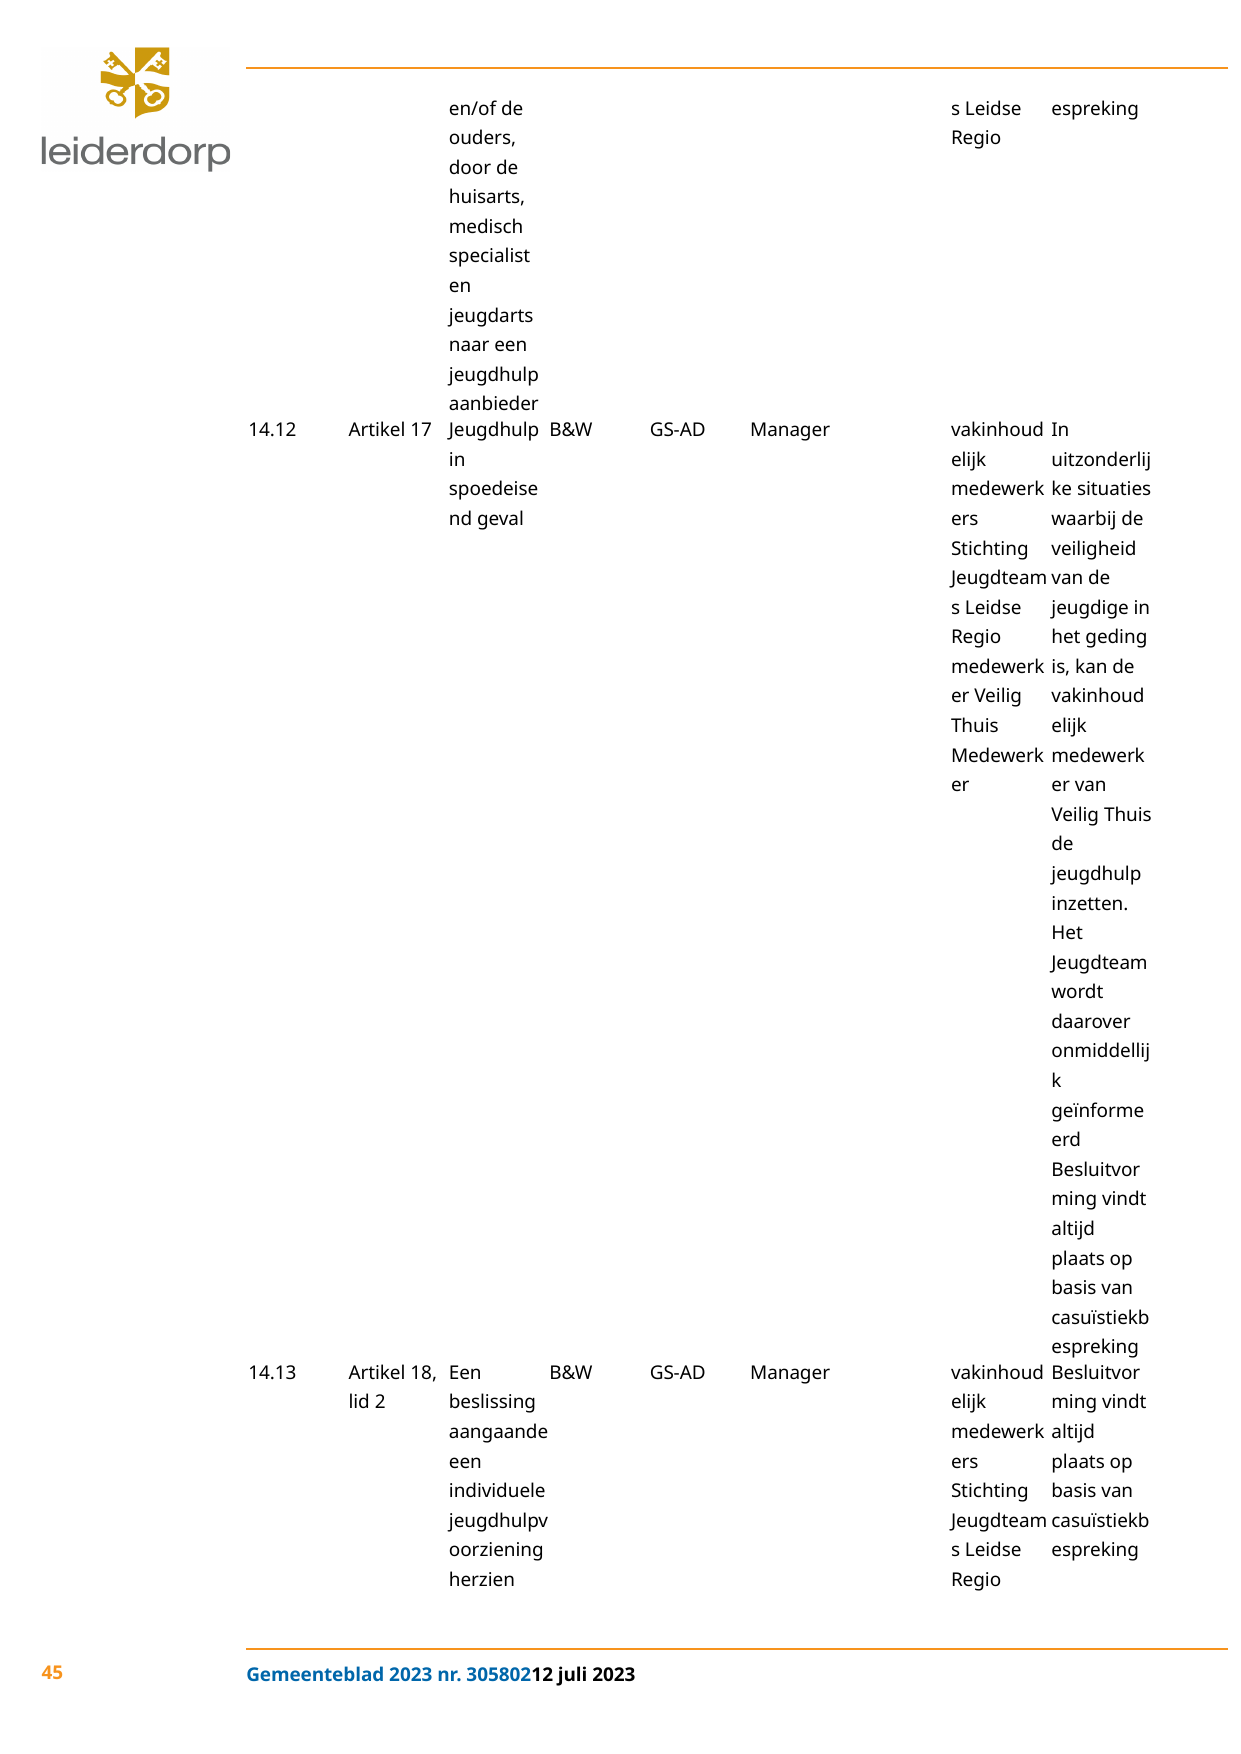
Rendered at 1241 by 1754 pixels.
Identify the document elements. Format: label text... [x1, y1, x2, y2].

table_cell B&W [549, 1359, 649, 1592]
table_cell [750, 95, 850, 416]
table_cell vakinhoudelijk medewerkers Stichting Jeugdteams Leidse Regio [951, 1359, 1051, 1592]
table_cell Jeugdhulp in spoedeisend geval [449, 416, 549, 1359]
table_cell Artikel 17 [348, 416, 449, 1359]
table_cell B&W [549, 416, 649, 1359]
table_cell [850, 95, 951, 416]
table_cell Manager [750, 1359, 850, 1592]
table_cell GS-AD [650, 1359, 750, 1592]
table_cell espreking [1051, 95, 1152, 416]
table_cell [348, 95, 449, 416]
table_cell [248, 95, 348, 416]
table_cell In uitzonderlijke situaties waarbij de veiligheid van de jeugdige in het geding is, kan de vakinhoudelijk medewerker van Veilig Thuis de jeugdhulp inzetten. Het Jeugdteam wordt daarover onmiddellijk geïnformeerd Besluitvorming vindt altijd plaats op basis van casuïstiekbespreking [1051, 416, 1152, 1359]
table_cell [650, 95, 750, 416]
table_cell [850, 1359, 951, 1592]
table_cell [850, 416, 951, 1359]
table_cell s Leidse Regio [951, 95, 1051, 416]
table_cell [549, 95, 649, 416]
table_cell Besluitvorming vindt altijd plaats op basis van casuïstiekbespreking [1051, 1359, 1152, 1592]
table_cell 14.12 [248, 416, 348, 1359]
table_cell vakinhoudelijk medewerkers Stichting Jeugdteams Leidse Regio medewerker Veilig Thuis Medewerker [951, 416, 1051, 1359]
table_cell GS-AD [650, 416, 750, 1359]
table_cell Artikel 18, lid 2 [348, 1359, 449, 1592]
table_cell Manager [750, 416, 850, 1359]
picture [41, 47, 231, 172]
table_cell 14.13 [248, 1359, 348, 1592]
table_cell en/of de ouders, door de huisarts, medisch specialist en jeugdarts naar een jeugdhulpaanbieder [449, 95, 549, 416]
table_cell Een beslissing aangaande een individuele jeugdhulpvoorziening herzien [449, 1359, 549, 1592]
